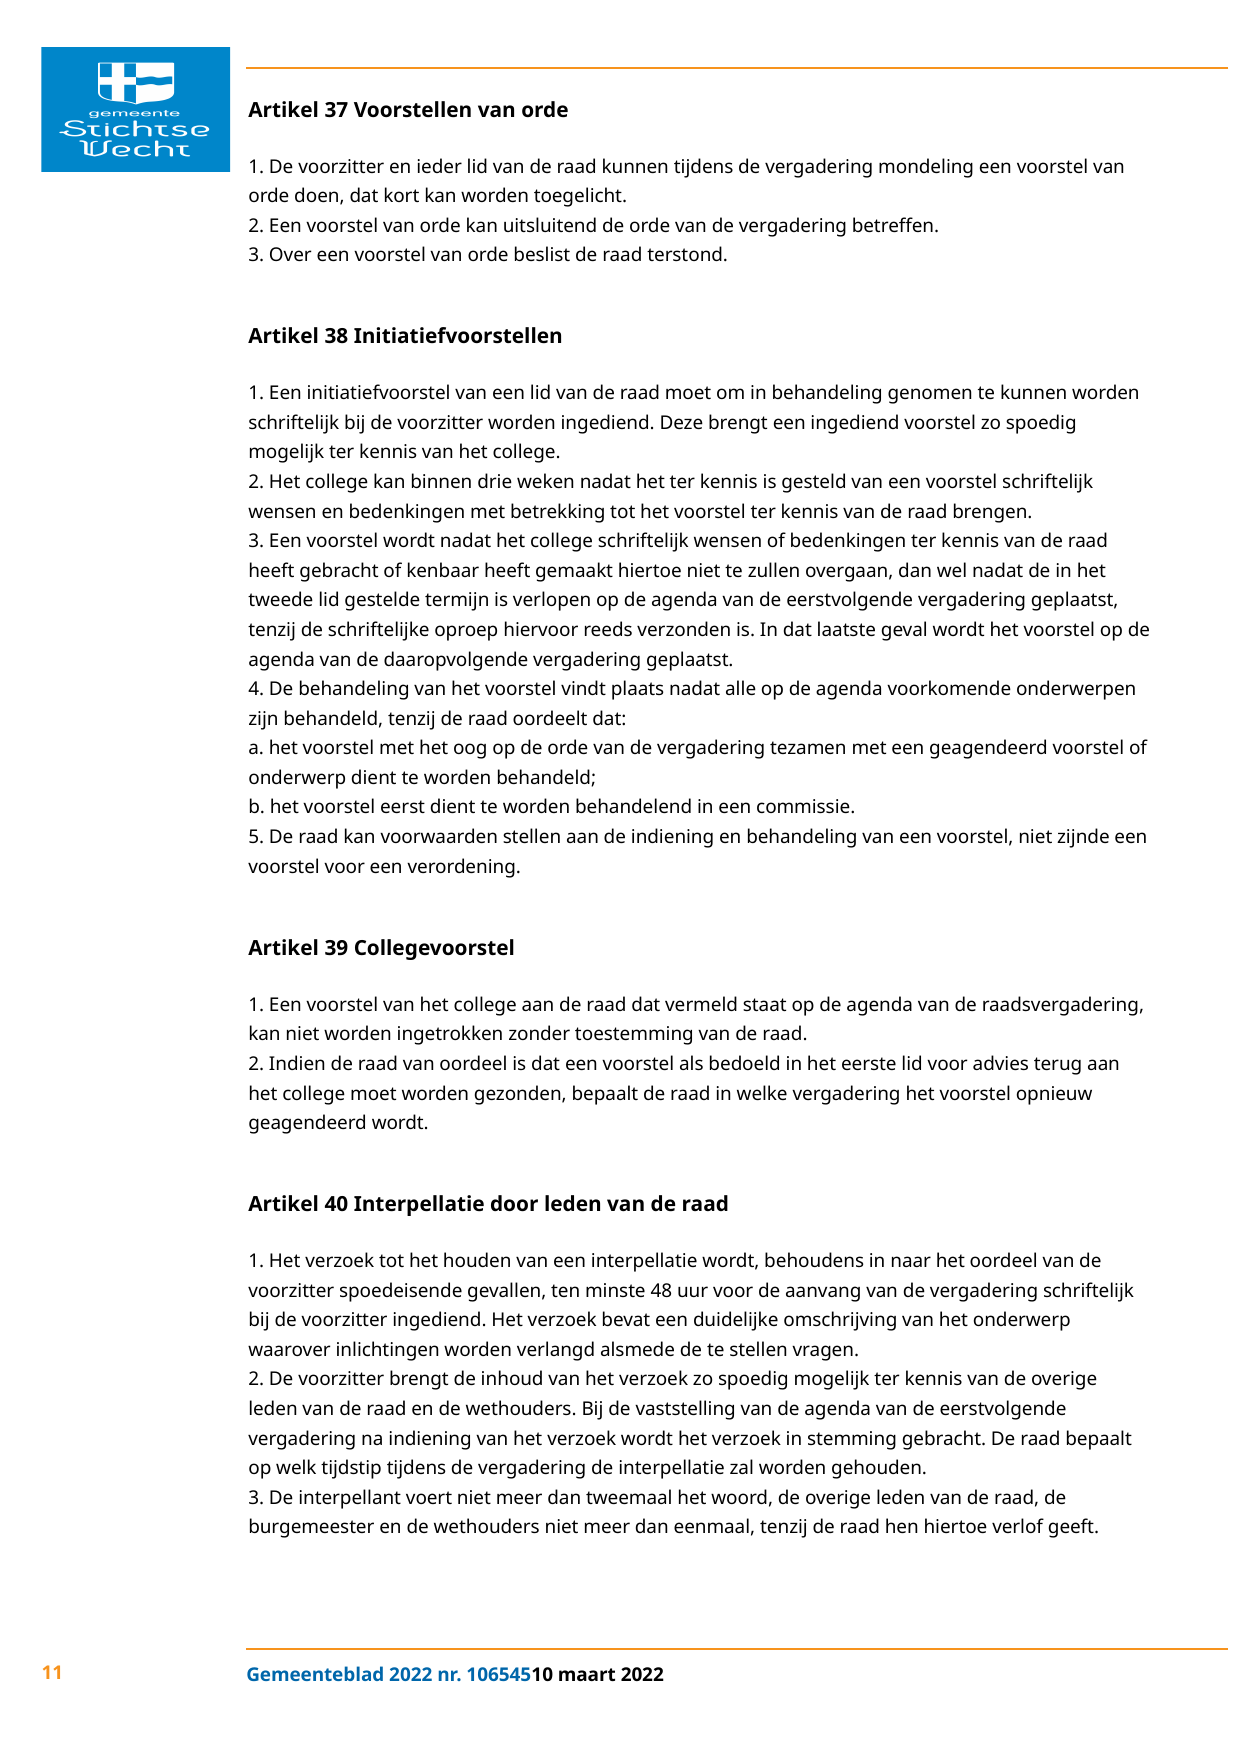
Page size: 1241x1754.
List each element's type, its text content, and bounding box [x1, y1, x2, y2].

text 1. Een voorstel van het college aan de raad dat vermeld staat op de agenda van de raadsvergadering, kan niet worden ingetrokken zonder toestemming van de raad. [248, 991, 1152, 1046]
text 3. De interpellant voert niet meer dan tweemaal het woord, de overige leden van de raad, de burgemeester en de wethouders niet meer dan eenmaal, tenzij de raad hen hiertoe verlof geeft. [248, 1484, 1152, 1539]
text 5. De raad kan voorwaarden stellen aan de indiening en behandeling van een voorstel, niet zijnde een voorstel voor een verordening. [248, 823, 1152, 879]
text Artikel 38 Initiatiefvoorstellen [248, 322, 1152, 350]
text 3. Een voorstel wordt nadat het college schriftelijk wensen of bedenkingen ter kennis van de raad heeft gebracht of kenbaar heeft gemaakt hiertoe niet te zullen overgaan, dan wel nadat de in het tweede lid gestelde termijn is verlopen op de agenda van de eerstvolgende vergadering geplaatst, tenzij de schriftelijke oproep hiervoor reeds verzonden is. In dat laatste geval wordt het voorstel op de agenda van de daaropvolgende vergadering geplaatst. [248, 527, 1152, 672]
text b. het voorstel eerst dient te worden behandelend in een commissie. [248, 794, 1152, 819]
text 2. Een voorstel van orde kan uitsluitend de orde van de vergadering betreffen. [248, 212, 1152, 238]
text Artikel 37 Voorstellen van orde [248, 95, 1152, 123]
text 2. Indien de raad van oordeel is dat een voorstel als bedoeld in het eerste lid voor advies terug aan het college moet worden gezonden, bepaalt de raad in welke vergadering het voorstel opnieuw geagendeerd wordt. [248, 1050, 1152, 1135]
text 4. De behandeling van het voorstel vindt plaats nadat alle op de agenda voorkomende onderwerpen zijn behandeld, tenzij de raad oordeelt dat: [248, 675, 1152, 731]
text 2. Het college kan binnen drie weken nadat het ter kennis is gesteld van een voorstel schriftelijk wensen en bedenkingen met betrekking tot het voorstel ter kennis van de raad brengen. [248, 468, 1152, 524]
text 3. Over een voorstel van orde beslist de raad terstond. [248, 242, 1152, 267]
text 1. De voorzitter en ieder lid van de raad kunnen tijdens de vergadering mondeling een voorstel van orde doen, dat kort kan worden toegelicht. [248, 153, 1152, 208]
text 1. Een initiatiefvoorstel van een lid van de raad moet om in behandeling genomen te kunnen worden schriftelijk bij de voorzitter worden ingediend. Deze brengt een ingediend voorstel zo spoedig mogelijk ter kennis van het college. [248, 379, 1152, 464]
text a. het voorstel met het oog op de orde van de vergadering tezamen met een geagendeerd voorstel of onderwerp dient te worden behandeld; [248, 734, 1152, 790]
text Artikel 40 Interpellatie door leden van de raad [248, 1189, 1152, 1218]
text 2. De voorzitter brengt de inhoud van het verzoek zo spoedig mogelijk ter kennis van de overige leden van de raad en de wethouders. Bij de vaststelling van de agenda van de eerstvolgende vergadering na indiening van het verzoek wordt het verzoek in stemming gebracht. De raad bepaalt op welk tijdstip tijdens de vergadering de interpellatie zal worden gehouden. [248, 1366, 1152, 1480]
text 1. Het verzoek tot het houden van een interpellatie wordt, behoudens in naar het oordeel van de voorzitter spoedeisende gevallen, ten minste 48 uur voor de aanvang van de vergadering schriftelijk bij de voorzitter ingediend. Het verzoek bevat een duidelijke omschrijving van het onderwerp waarover inlichtingen worden verlangd alsmede de te stellen vragen. [248, 1247, 1152, 1362]
picture [137, 63, 174, 103]
picture [99, 63, 135, 101]
text Artikel 39 Collegevoorstel [248, 933, 1152, 961]
